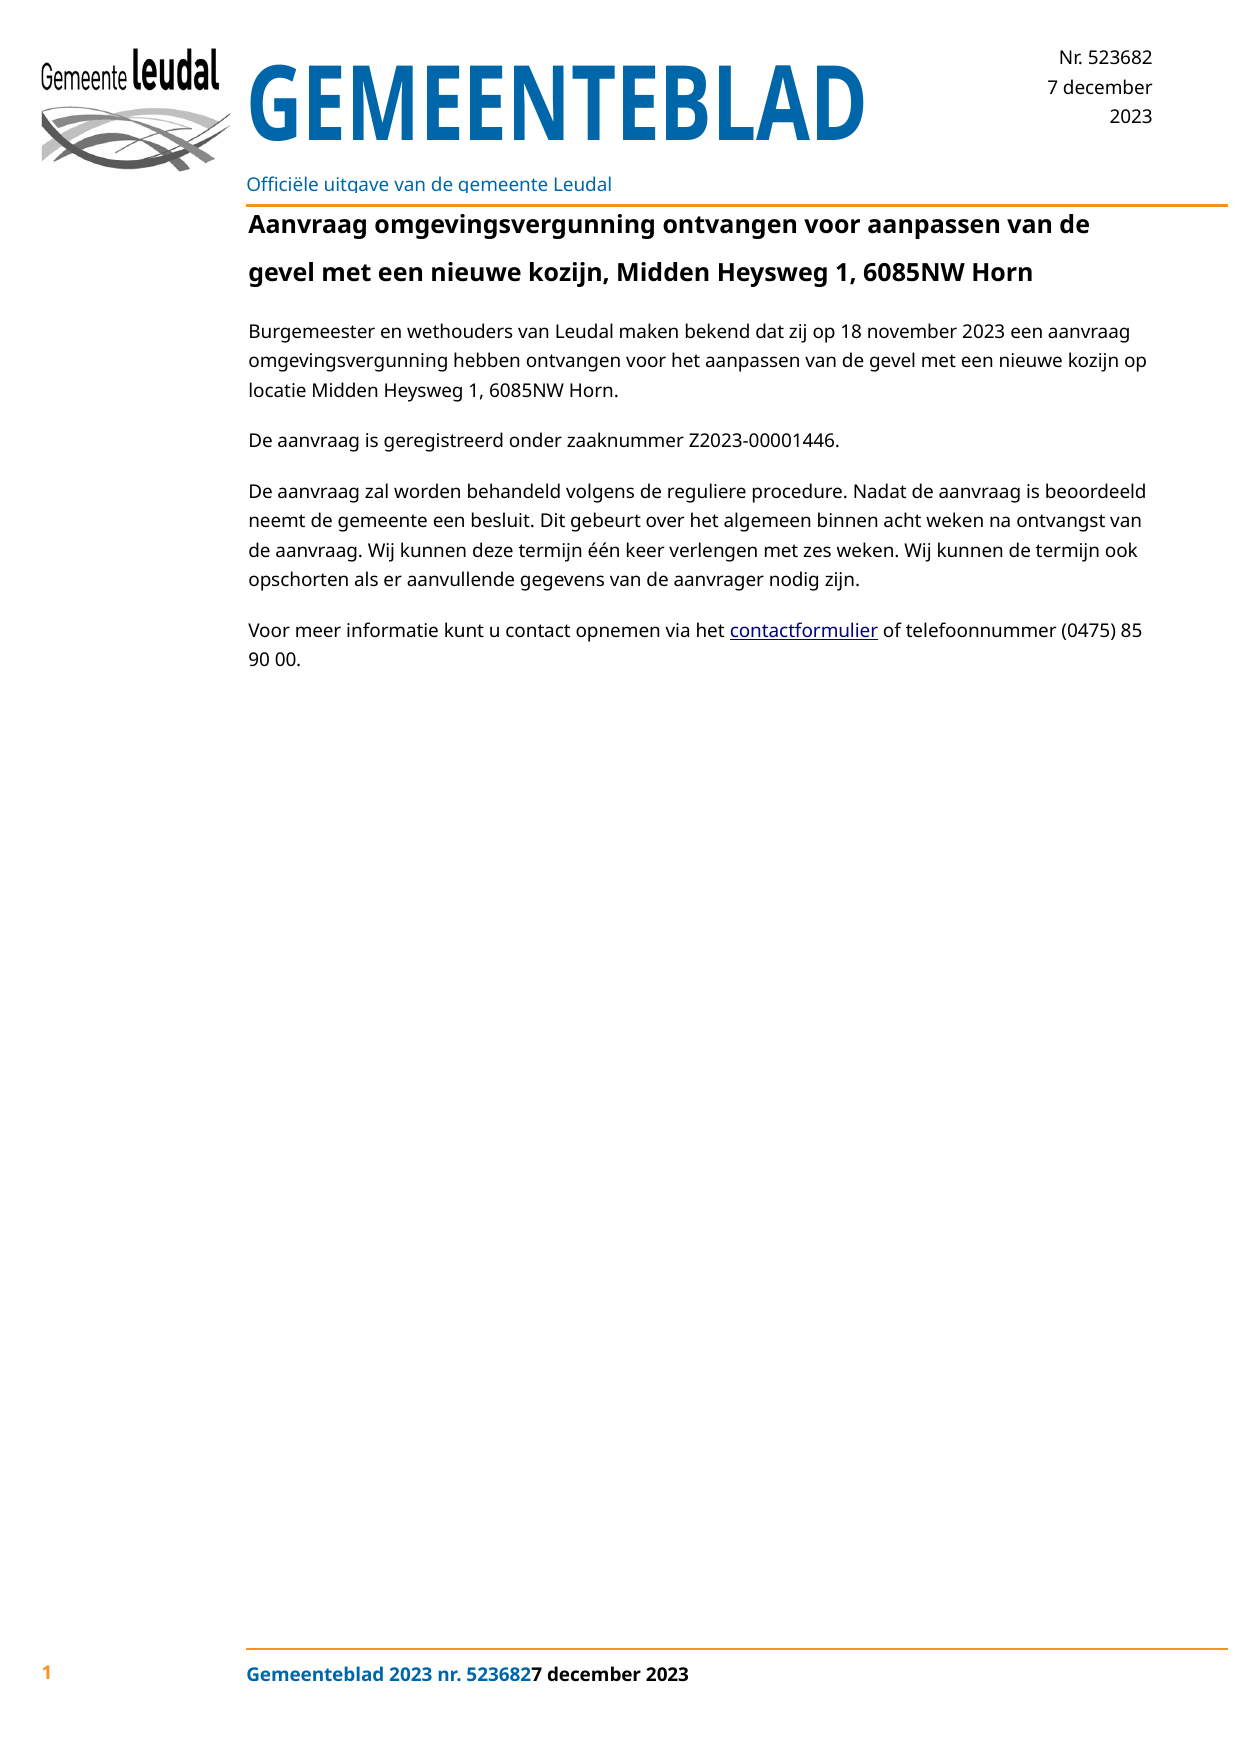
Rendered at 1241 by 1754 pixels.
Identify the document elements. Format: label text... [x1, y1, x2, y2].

text Aanvraag omgevingsvergunning ontvangen voor aanpassen van de gevel met een nieuwe kozijn, Midden Heysweg 1, 6085NW Horn [248, 207, 1152, 288]
picture [41, 47, 231, 172]
text Voor meer informatie kunt u contact opnemen via het contactformulier of telefoonnummer (0475) 85 90 00. [248, 617, 1152, 672]
text Burgemeester en wethouders van Leudal maken bekend dat zij op 18 november 2023 een aanvraag omgevingsvergunning hebben ontvangen voor het aanpassen van de gevel met een nieuwe kozijn op locatie Midden Heysweg 1, 6085NW Horn. [248, 318, 1152, 403]
text De aanvraag zal worden behandeld volgens de reguliere procedure. Nadat de aanvraag is beoordeeld neemt de gemeente een besluit. Dit gebeurt over het algemeen binnen acht weken na ontvangst van de aanvraag. Wij kunnen deze termijn één keer verlengen met zes weken. Wij kunnen de termijn ook opschorten als er aanvullende gegevens van de aanvrager nodig zijn. [248, 478, 1152, 592]
text De aanvraag is geregistreerd onder zaaknummer Z2023-00001446. [248, 427, 1152, 453]
